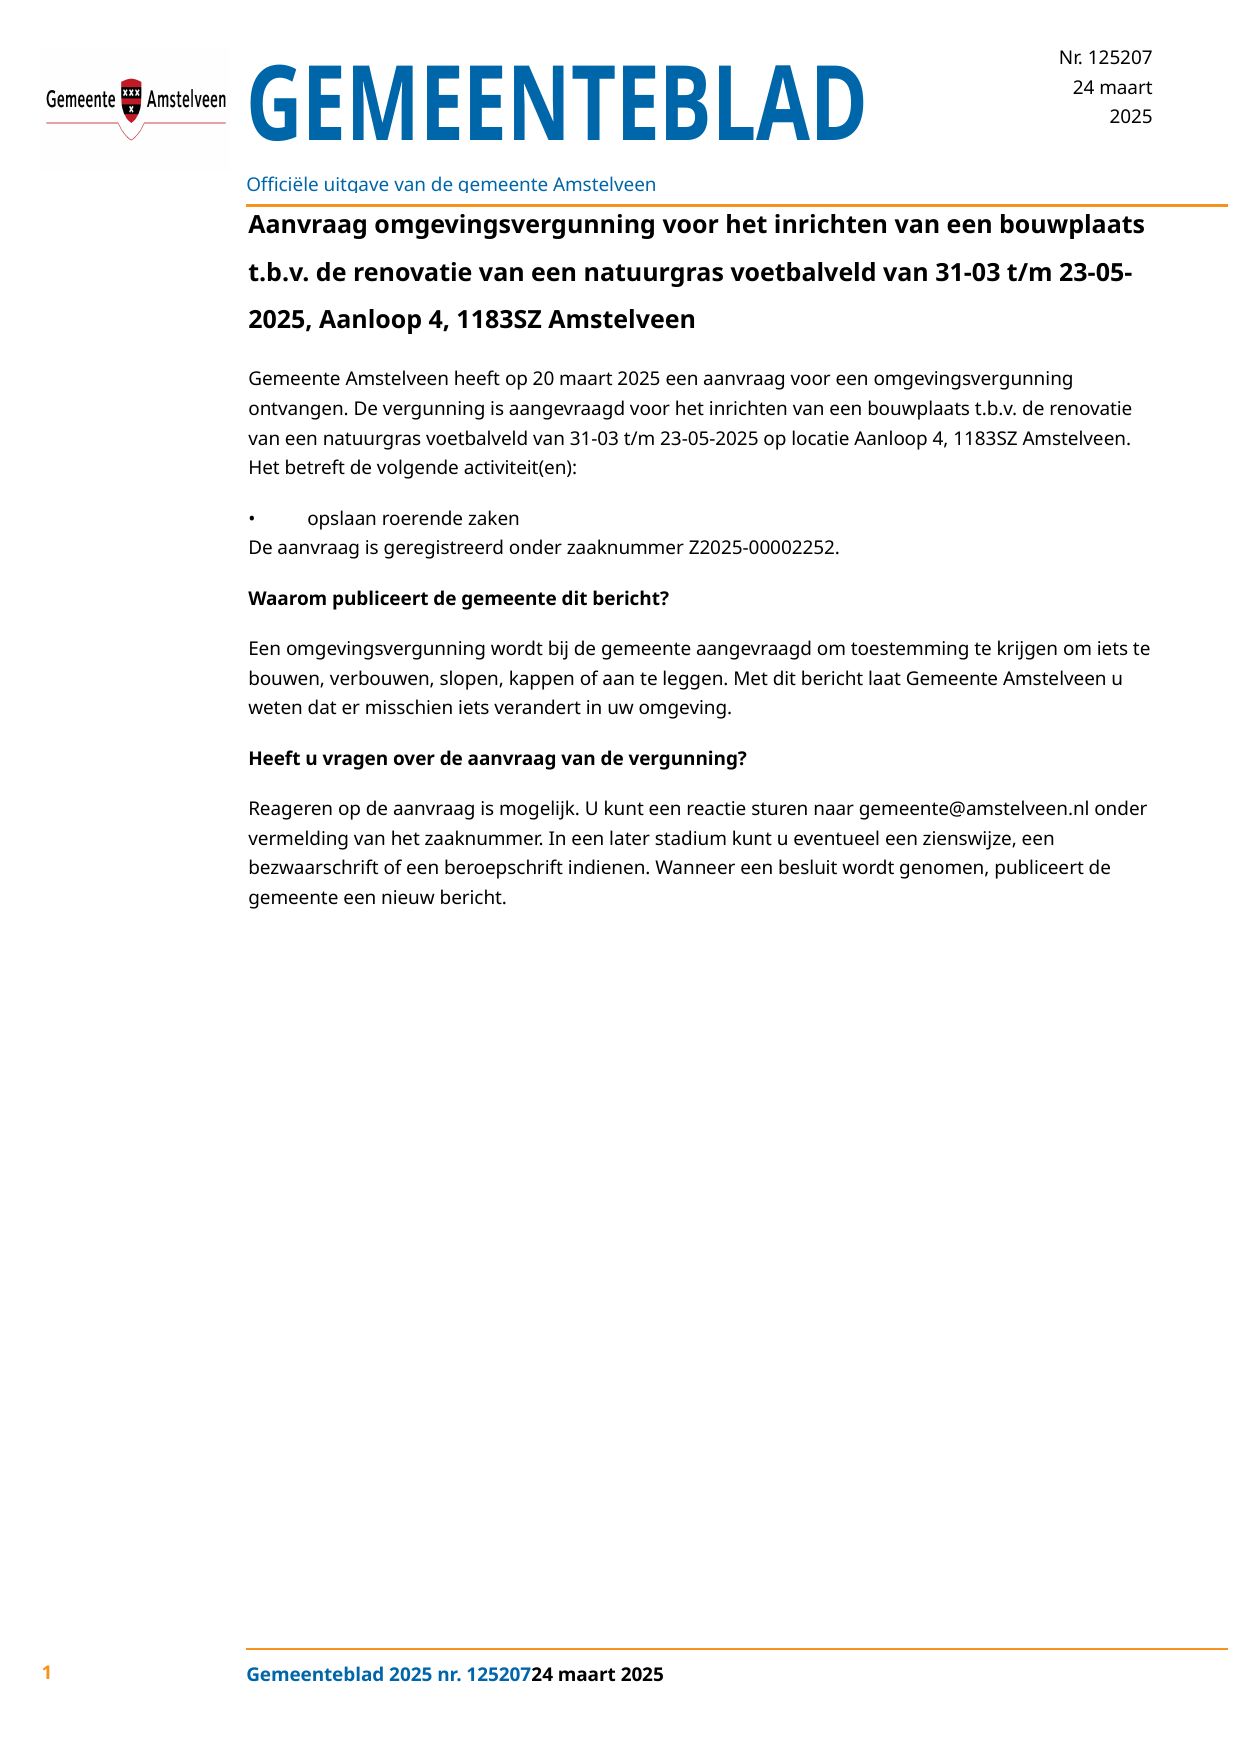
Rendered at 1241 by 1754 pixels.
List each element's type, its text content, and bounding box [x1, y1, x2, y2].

text Waarom publiceert de gemeente dit bericht? [248, 585, 1152, 610]
text Gemeente Amstelveen heeft op 20 maart 2025 een aanvraag voor een omgevingsvergunning ontvangen. De vergunning is aangevraagd voor het inrichten van een bouwplaats t.b.v. de renovatie van een natuurgras voetbalveld van 31-03 t/m 23-05-2025 op locatie Aanloop 4, 1183SZ Amstelveen. Het betreft de volgende activiteit(en): [248, 366, 1152, 480]
text Heeft u vragen over de aanvraag van de vergunning? [248, 745, 1152, 770]
picture [41, 47, 231, 172]
text De aanvraag is geregistreerd onder zaaknummer Z2025-00002252. [248, 534, 1152, 560]
text Reageren op de aanvraag is mogelijk. U kunt een reactie sturen naar gemeente@amstelveen.nl onder vermelding van het zaaknummer. In een later stadium kunt u eventueel een zienswijze, een bezwaarschrift of een beroepschrift indienen. Wanneer een besluit wordt genomen, publiceert de gemeente een nieuw bericht. [248, 795, 1152, 909]
list opslaan roerende zaken [248, 505, 1152, 530]
text Aanvraag omgevingsvergunning voor het inrichten van een bouwplaats t.b.v. de renovatie van een natuurgras voetbalveld van 31-03 t/m 23-05-2025, Aanloop 4, 1183SZ Amstelveen [248, 207, 1152, 336]
text Een omgevingsvergunning wordt bij de gemeente aangevraagd om toestemming te krijgen om iets te bouwen, verbouwen, slopen, kappen of aan te leggen. Met dit bericht laat Gemeente Amstelveen u weten dat er misschien iets verandert in uw omgeving. [248, 635, 1152, 720]
